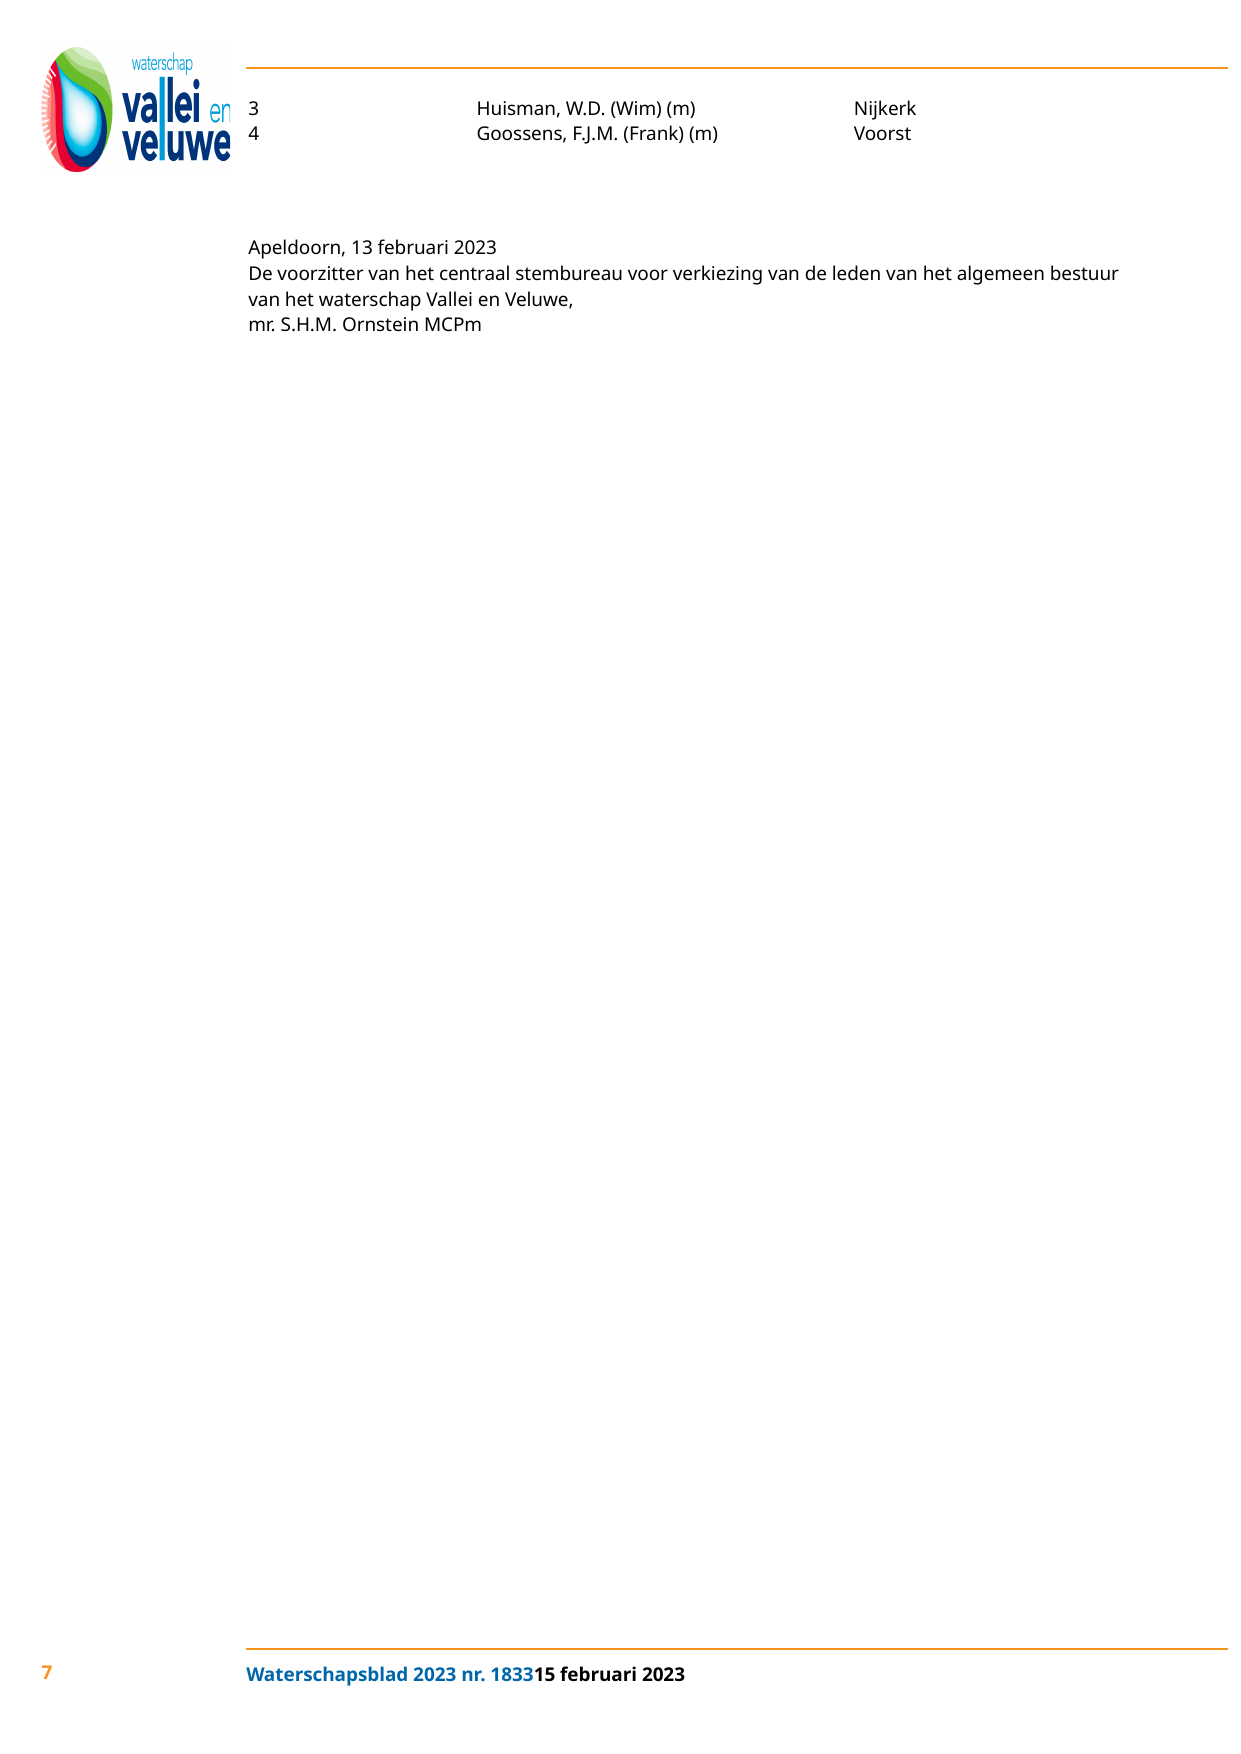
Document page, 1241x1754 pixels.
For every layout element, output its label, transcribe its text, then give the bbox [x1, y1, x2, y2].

table_cell 4 [248, 121, 476, 146]
table_cell Huisman, W.D. (Wim) (m) [476, 95, 854, 121]
text Apeldoorn, 13 februari 2023 [248, 234, 1152, 260]
table_cell 3 [248, 95, 476, 121]
picture [41, 47, 231, 172]
text mr. S.H.M. Ornstein MCPm [248, 312, 1152, 337]
text De voorzitter van het centraal stembureau voor verkiezing van de leden van het algemeen bestuur van het waterschap Vallei en Veluwe, [248, 260, 1152, 312]
table_cell Voorst [854, 121, 1152, 146]
table_cell Nijkerk [854, 95, 1152, 121]
table_cell Goossens, F.J.M. (Frank) (m) [476, 121, 854, 146]
